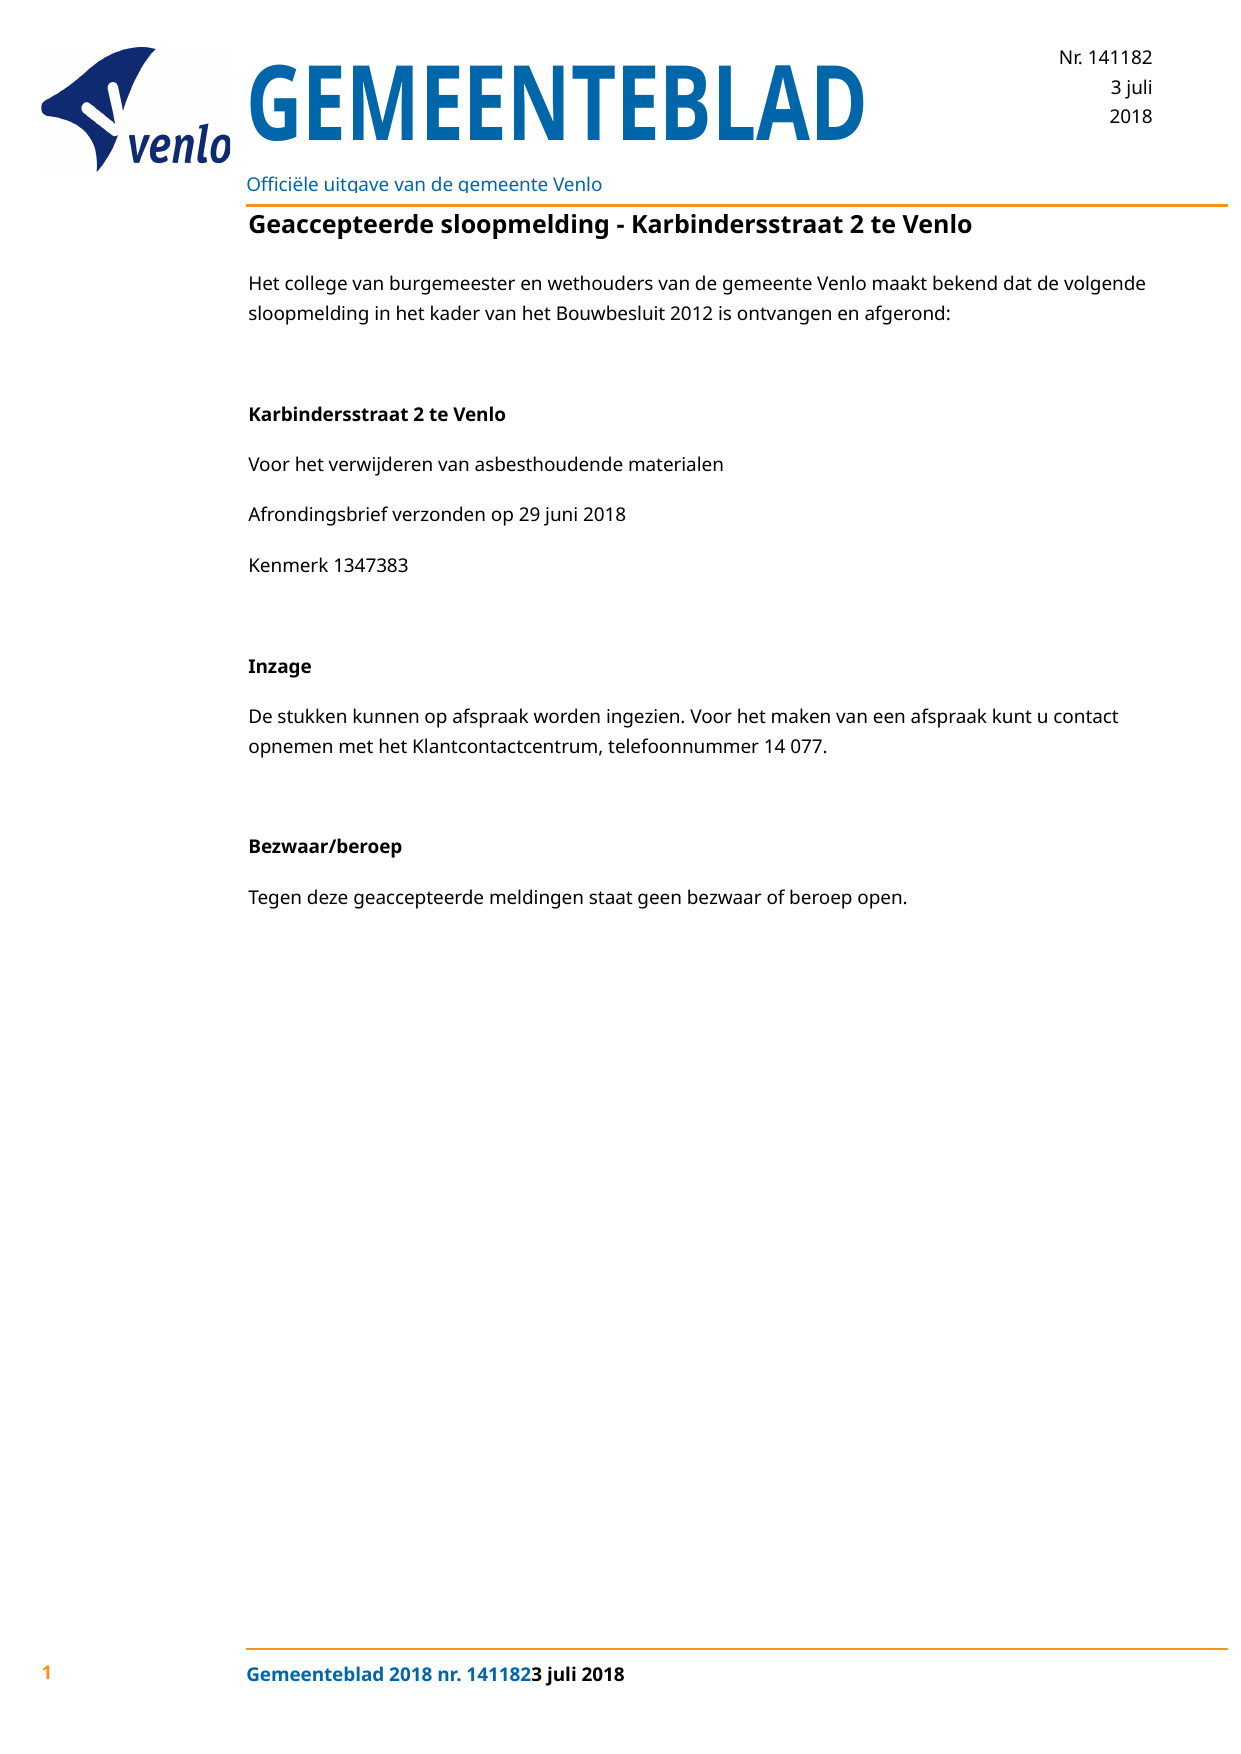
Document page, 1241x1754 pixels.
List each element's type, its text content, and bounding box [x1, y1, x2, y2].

text Geaccepteerde sloopmelding - Karbindersstraat 2 te Venlo [248, 207, 1152, 241]
text De stukken kunnen op afspraak worden ingezien. Voor het maken van een afspraak kunt u contact opnemen met het Klantcontactcentrum, telefoonnummer 14 077. [248, 703, 1152, 758]
text Het college van burgemeester en wethouders van de gemeente Venlo maakt bekend dat de volgende sloopmelding in het kader van het Bouwbesluit 2012 is ontvangen en afgerond: [248, 270, 1152, 326]
text Karbindersstraat 2 te Venlo [248, 401, 1152, 426]
text Inzage [248, 653, 1152, 678]
text Bezwaar/beroep [248, 834, 1152, 859]
text Tegen deze geaccepteerde meldingen staat geen bezwaar of beroep open. [248, 884, 1152, 910]
text Afrondingsbrief verzonden op 29 juni 2018 [248, 502, 1152, 527]
picture [41, 47, 231, 172]
text Kenmerk 1347383 [248, 552, 1152, 578]
text Voor het verwijderen van asbesthoudende materialen [248, 451, 1152, 477]
